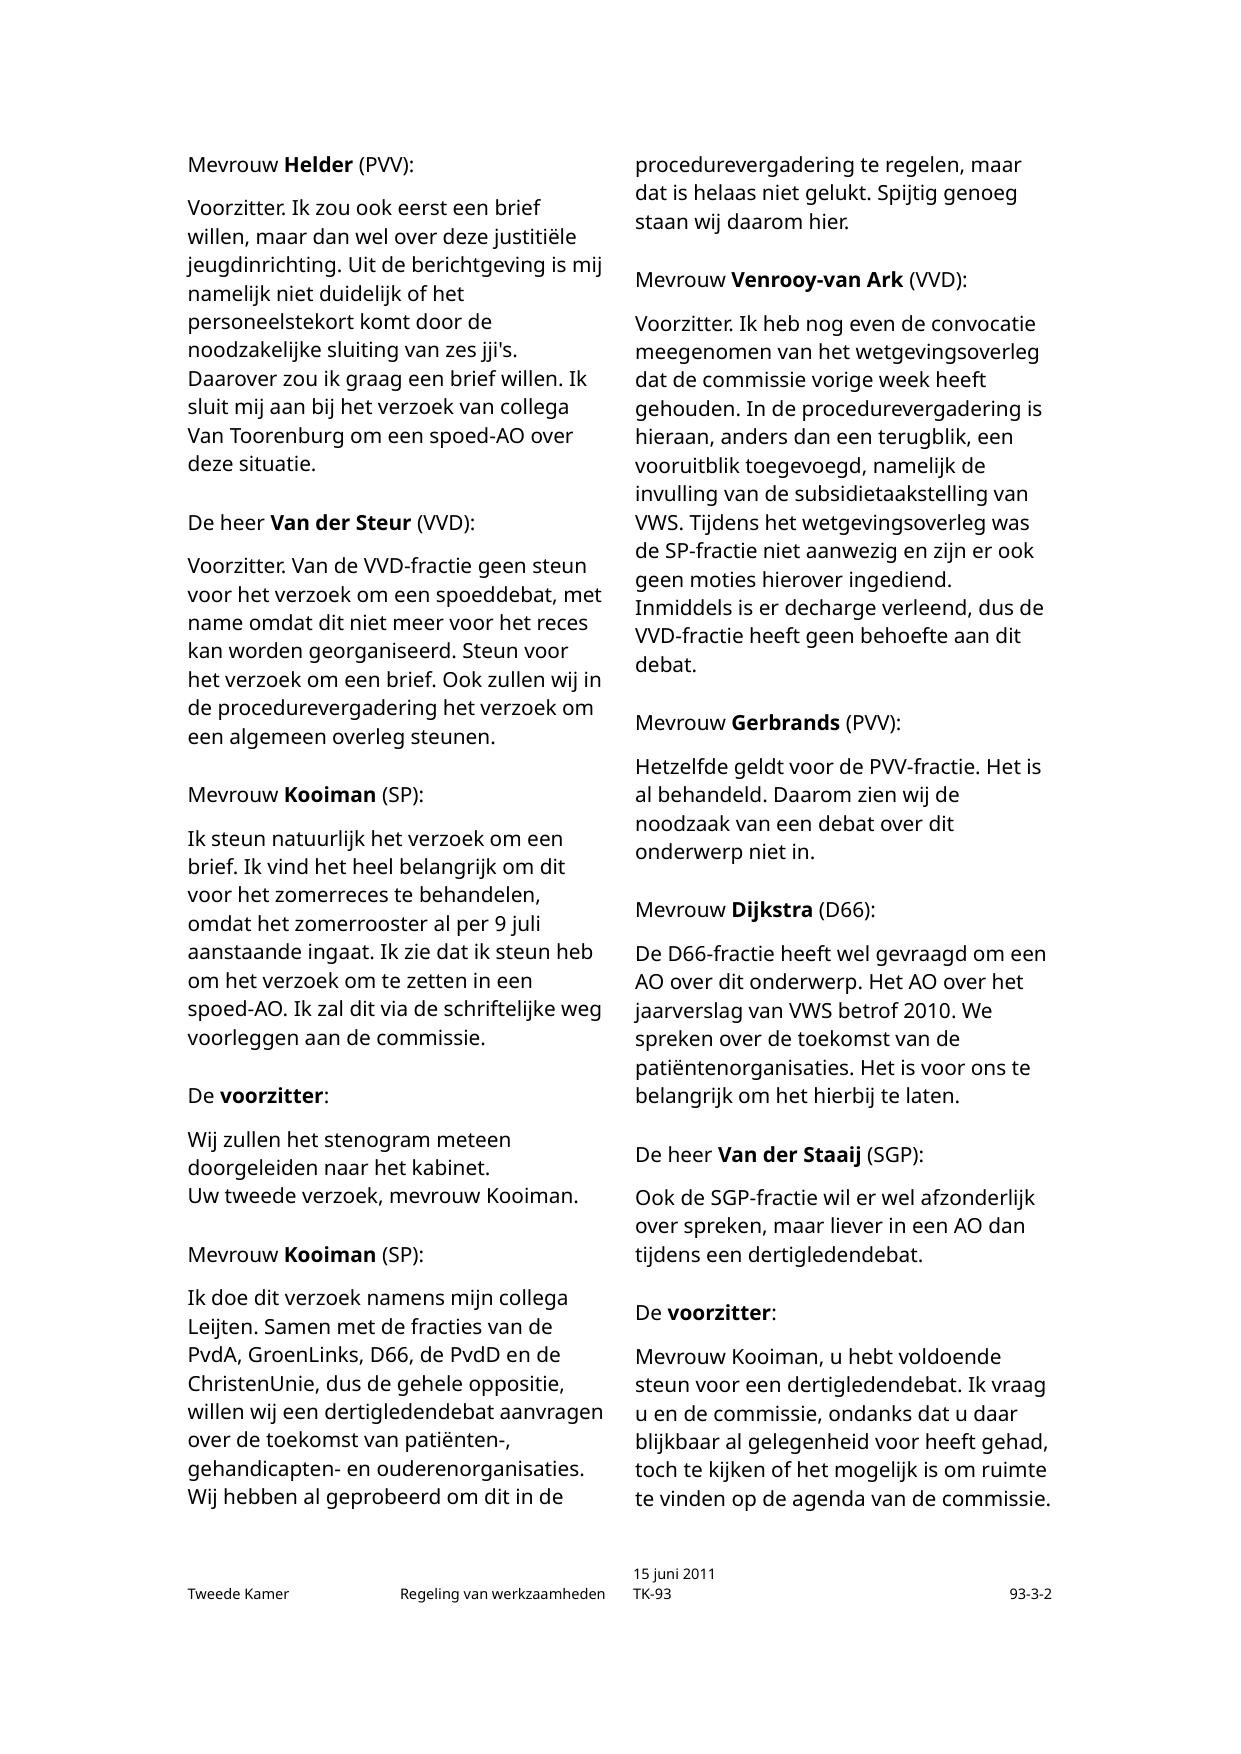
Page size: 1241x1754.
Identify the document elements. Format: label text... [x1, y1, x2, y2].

text procedurevergadering te regelen, maar dat is helaas niet gelukt. Spijtig genoeg staan wij daarom hier. [635, 150, 1053, 235]
text Mevrouw Dijkstra (D66): [635, 896, 1053, 924]
text Voorzitter. Ik heb nog even de convocatie meegenomen van het wetgevingsoverleg dat de commissie vorige week heeft gehouden. In de procedurevergadering is hieraan, anders dan een terugblik, een vooruitblik toegevoegd, namelijk de invulling van de subsidietaakstelling van VWS. Tijdens het wetgevingsoverleg was de SP-fractie niet aanwezig en zijn er ook geen moties hierover ingediend. Inmiddels is er decharge verleend, dus de VVD-fractie heeft geen behoefte aan dit debat. [635, 309, 1053, 678]
text De voorzitter: [187, 1081, 605, 1110]
text Voorzitter. Ik zou ook eerst een brief willen, maar dan wel over deze justitiële jeugdinrichting. Uit de berichtgeving is mij namelijk niet duidelijk of het personeelstekort komt door de noodzakelijke sluiting van zes jji's. Daarover zou ik graag een brief willen. Ik sluit mij aan bij het verzoek van collega Van Toorenburg om een spoed-AO over deze situatie. [187, 193, 605, 478]
text Ik steun natuurlijk het verzoek om een brief. Ik vind het heel belangrijk om dit voor het zomerreces te behandelen, omdat het zomerrooster al per 9 juli aanstaande ingaat. Ik zie dat ik steun heb om het verzoek om te zetten in een spoed-AO. Ik zal dit via de schriftelijke weg voorleggen aan de commissie. [187, 824, 605, 1051]
text Mevrouw Kooiman (SP): [187, 1240, 605, 1268]
text Mevrouw Kooiman, u hebt voldoende steun voor een dertigledendebat. Ik vraag u en de commissie, ondanks dat u daar blijkbaar al gelegenheid voor heeft gehad, toch te kijken of het mogelijk is om ruimte te vinden op de agenda van de commissie. [635, 1342, 1053, 1512]
text De D66-fractie heeft wel gevraagd om een AO over dit onderwerp. Het AO over het jaarverslag van VWS betrof 2010. We spreken over de toekomst van de patiëntenorganisaties. Het is voor ons te belangrijk om het hierbij te laten. [635, 939, 1053, 1110]
text Mevrouw Gerbrands (PVV): [635, 708, 1053, 737]
text Wij zullen het stenogram meteen doorgeleiden naar het kabinet. [187, 1125, 605, 1182]
text De heer Van der Staaij (SGP): [635, 1140, 1053, 1168]
text Voorzitter. Van de VVD-fractie geen steun voor het verzoek om een spoeddebat, met name omdat dit niet meer voor het reces kan worden georganiseerd. Steun voor het verzoek om een brief. Ook zullen wij in de procedurevergadering het verzoek om een algemeen overleg steunen. [187, 551, 605, 750]
text Ook de SGP-fractie wil er wel afzonderlijk over spreken, maar liever in een AO dan tijdens een dertigledendebat. [635, 1183, 1053, 1268]
text Ik doe dit verzoek namens mijn collega Leijten. Samen met de fracties van de PvdA, GroenLinks, D66, de PvdD en de ChristenUnie, dus de gehele oppositie, willen wij een dertigledendebat aanvragen over de toekomst van patiënten-, gehandicapten- en ouderenorganisaties. Wij hebben al geprobeerd om dit in de [187, 1283, 605, 1511]
text De voorzitter: [635, 1298, 1053, 1327]
text De heer Van der Steur (VVD): [187, 508, 605, 536]
text Hetzelfde geldt voor de PVV-fractie. Het is al behandeld. Daarom zien wij de noodzaak van een debat over dit onderwerp niet in. [635, 752, 1053, 866]
text Uw tweede verzoek, mevrouw Kooiman. [187, 1182, 605, 1210]
text Mevrouw Venrooy-van Ark (VVD): [635, 265, 1053, 294]
text Mevrouw Kooiman (SP): [187, 780, 605, 809]
text Mevrouw Helder (PVV): [187, 150, 605, 178]
